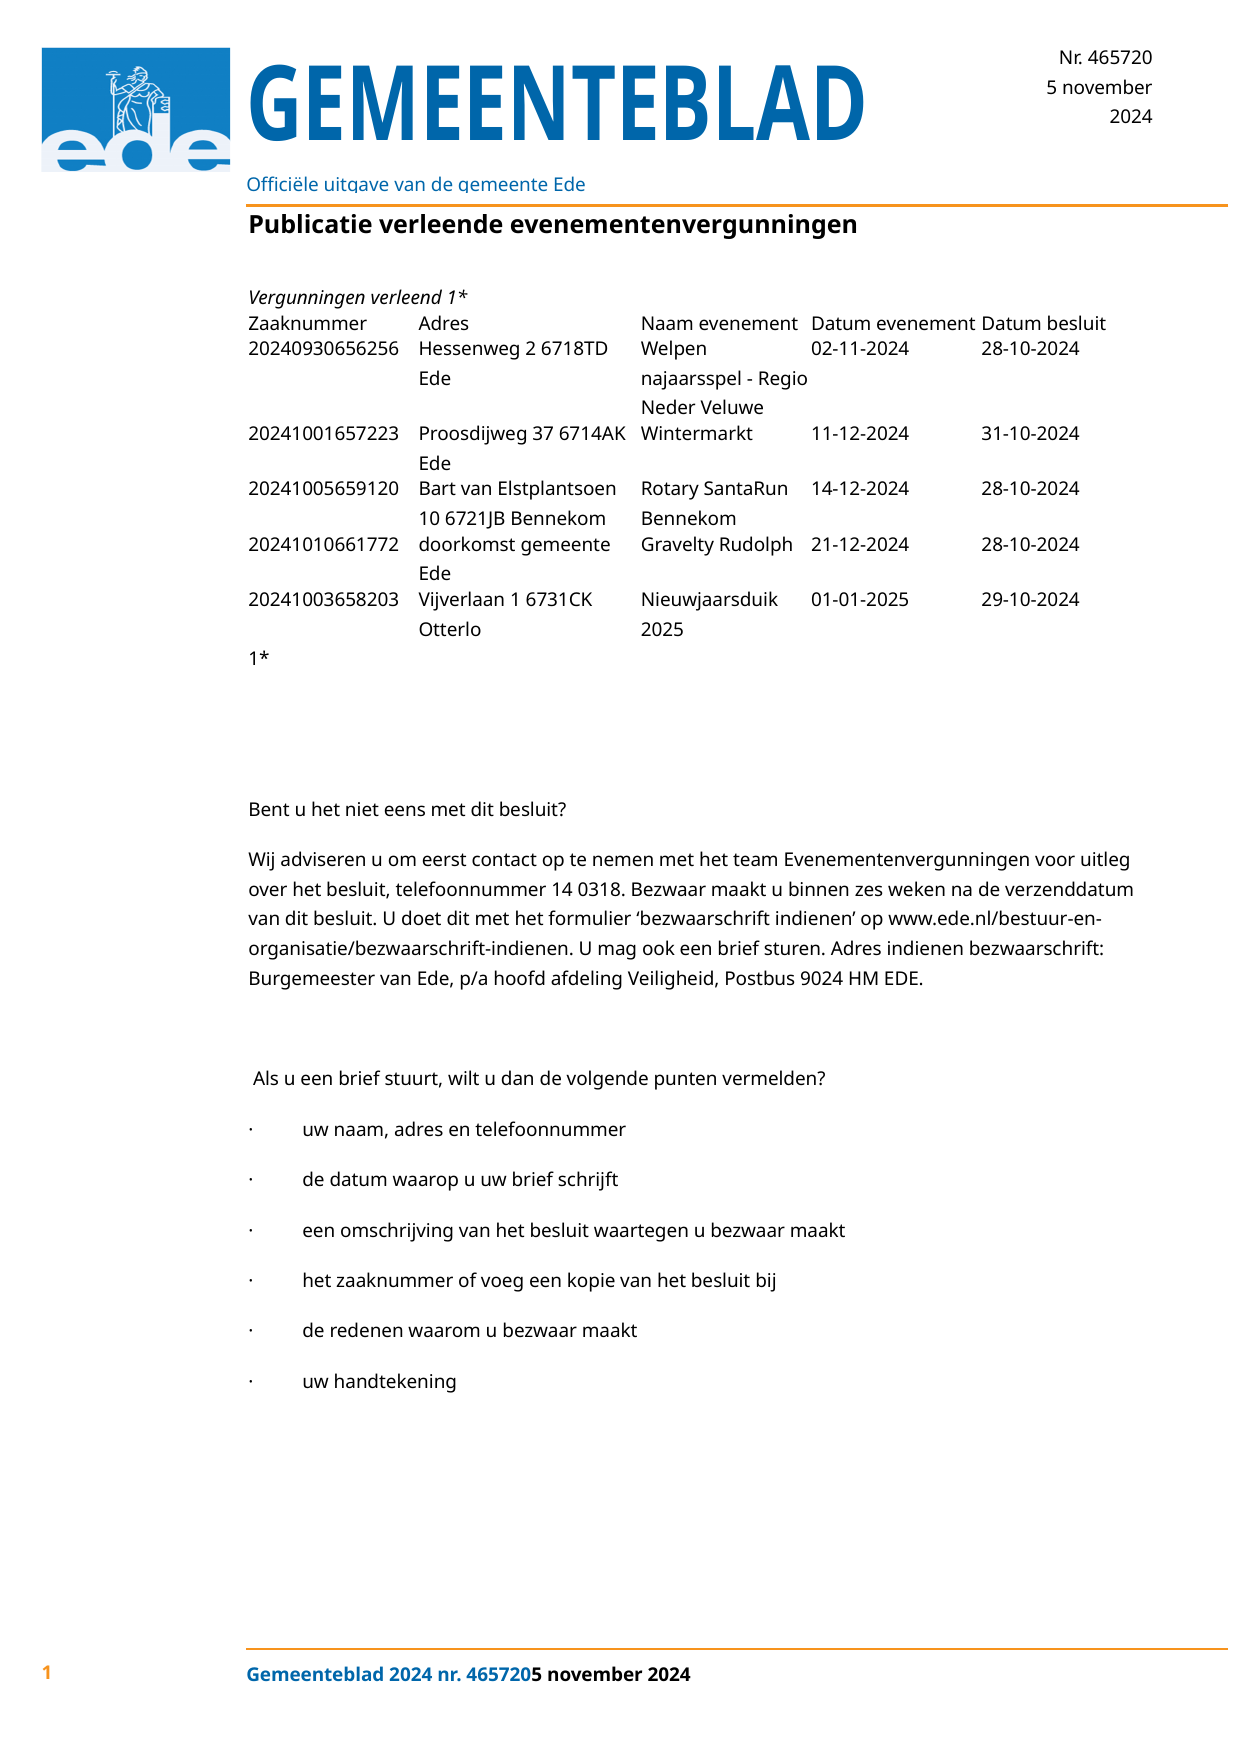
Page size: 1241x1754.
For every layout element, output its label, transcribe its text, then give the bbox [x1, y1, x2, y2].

text 1* [248, 645, 1152, 671]
table_cell 20241005659120 [248, 476, 418, 531]
table_cell 28-10-2024 [981, 476, 1152, 531]
table_cell Gravelty Rudolph [641, 531, 811, 586]
table_cell Wintermarkt [641, 420, 811, 476]
text · uw handtekening [248, 1368, 1152, 1394]
table_cell 20241003658203 [248, 586, 418, 642]
text Vergunningen verleend 1* [248, 284, 1152, 309]
table_cell Nieuwjaarsduik 2025 [641, 586, 811, 642]
table_cell 28-10-2024 [981, 335, 1152, 420]
table_header Datum evenement [811, 310, 981, 335]
table_cell 31-10-2024 [981, 420, 1152, 476]
text Wij adviseren u om eerst contact op te nemen met het team Evenementenvergunningen voor uitleg over het besluit, telefoonnummer 14 0318. Bezwaar maakt u binnen zes weken na de verzenddatum van dit besluit. U doet dit met het formulier ‘bezwaarschrift indienen’ op www.ede.nl/bestuur-en-organisatie/bezwaarschrift-indienen. U mag ook een brief sturen. Adres indienen bezwaarschrift: Burgemeester van Ede, p/a hoofd afdeling Veiligheid, Postbus 9024 HM EDE. [248, 846, 1152, 991]
text Publicatie verleende evenementenvergunningen [248, 207, 1152, 241]
table_cell 02-11-2024 [811, 335, 981, 420]
table_header Naam evenement [641, 310, 811, 335]
table_cell 20241010661772 [248, 531, 418, 586]
table_header Adres [418, 310, 641, 335]
table_cell 21-12-2024 [811, 531, 981, 586]
table_cell Bart van Elstplantsoen 10 6721JB Bennekom [418, 476, 641, 531]
table_cell Welpen najaarsspel - Regio Neder Veluwe [641, 335, 811, 420]
table_cell 28-10-2024 [981, 531, 1152, 586]
text · de datum waarop u uw brief schrijft [248, 1166, 1152, 1192]
table_cell 20241001657223 [248, 420, 418, 476]
text · de redenen waarom u bezwaar maakt [248, 1318, 1152, 1343]
table_cell 11-12-2024 [811, 420, 981, 476]
table_header Datum besluit [981, 310, 1152, 335]
table_cell Rotary SantaRun Bennekom [641, 476, 811, 531]
table_cell Proosdijweg 37 6714AK Ede [418, 420, 641, 476]
table_cell doorkomst gemeente Ede [418, 531, 641, 586]
text · een omschrijving van het besluit waartegen u bezwaar maakt [248, 1217, 1152, 1243]
text Als u een brief stuurt, wilt u dan de volgende punten vermelden? [248, 1066, 1152, 1091]
table_cell 14-12-2024 [811, 476, 981, 531]
text Bent u het niet eens met dit besluit? [248, 796, 1152, 822]
picture [41, 47, 231, 172]
table_cell 01-01-2025 [811, 586, 981, 642]
table_cell Vijverlaan 1 6731CK Otterlo [418, 586, 641, 642]
text · uw naam, adres en telefoonnummer [248, 1116, 1152, 1142]
table_cell 29-10-2024 [981, 586, 1152, 642]
table_cell 20240930656256 [248, 335, 418, 420]
table_header Zaaknummer [248, 310, 418, 335]
text · het zaaknummer of voeg een kopie van het besluit bij [248, 1267, 1152, 1293]
table_cell Hessenweg 2 6718TD Ede [418, 335, 641, 420]
